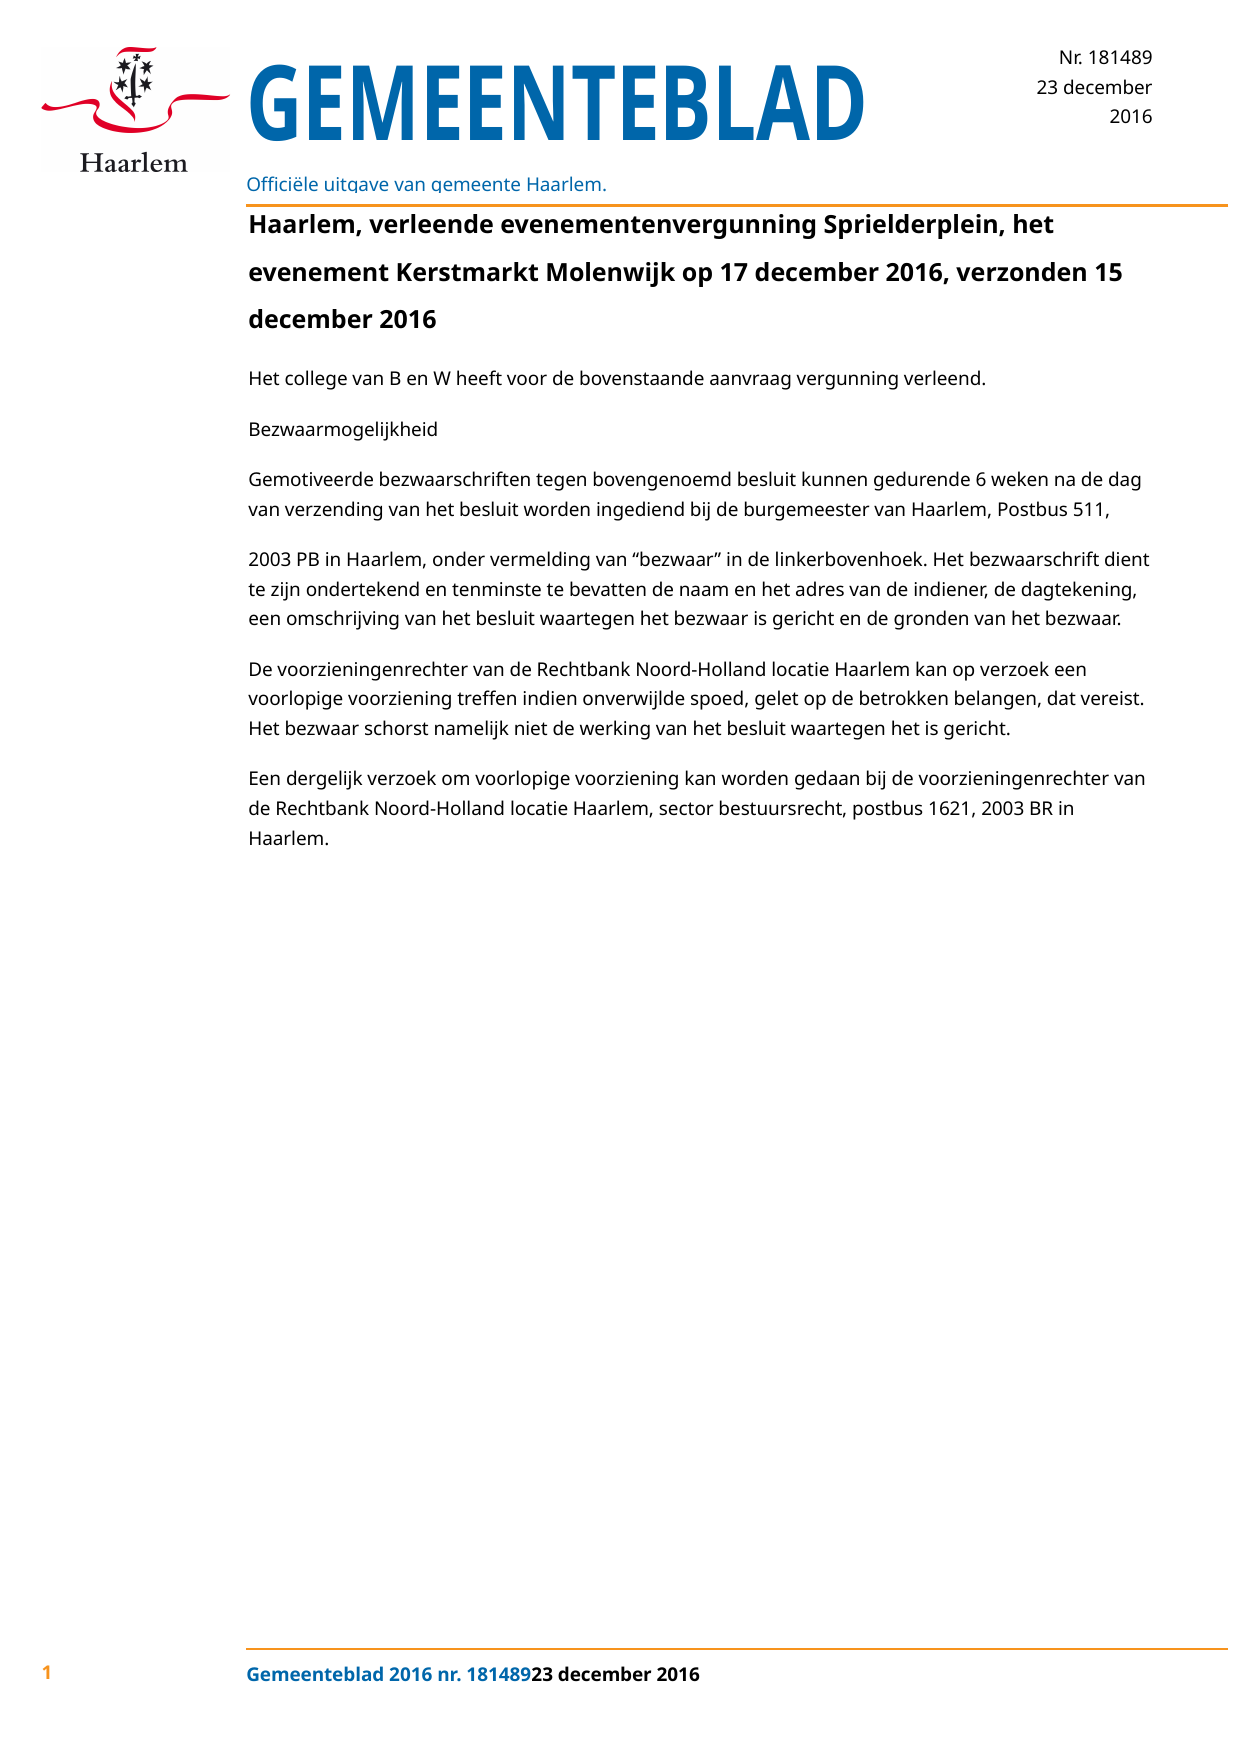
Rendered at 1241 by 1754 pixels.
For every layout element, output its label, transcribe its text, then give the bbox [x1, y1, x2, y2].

text Gemotiveerde bezwaarschriften tegen bovengenoemd besluit kunnen gedurende 6 weken na de dag van verzending van het besluit worden ingediend bij de burgemeester van Haarlem, Postbus 511, [248, 466, 1152, 522]
text Het college van B en W heeft voor de bovenstaande aanvraag vergunning verleend. [248, 366, 1152, 391]
text De voorzieningenrechter van de Rechtbank Noord-Holland locatie Haarlem kan op verzoek een voorlopige voorziening treffen indien onverwijlde spoed, gelet op de betrokken belangen, dat vereist. Het bezwaar schorst namelijk niet de werking van het besluit waartegen het is gericht. [248, 656, 1152, 741]
text 2003 PB in Haarlem, onder vermelding van “bezwaar” in de linkerbovenhoek. Het bezwaarschrift dient te zijn ondertekend en tenminste te bevatten de naam en het adres van de indiener, de dagtekening, een omschrijving van het besluit waartegen het bezwaar is gericht en de gronden van het bezwaar. [248, 546, 1152, 631]
text Haarlem, verleende evenementenvergunning Sprielderplein, het evenement Kerstmarkt Molenwijk op 17 december 2016, verzonden 15 december 2016 [248, 207, 1152, 336]
text Een dergelijk verzoek om voorlopige voorziening kan worden gedaan bij de voorzieningenrechter van de Rechtbank Noord-Holland locatie Haarlem, sector bestuursrecht, postbus 1621, 2003 BR in Haarlem. [248, 766, 1152, 850]
picture [41, 47, 231, 172]
text Bezwaarmogelijkheid [248, 416, 1152, 442]
